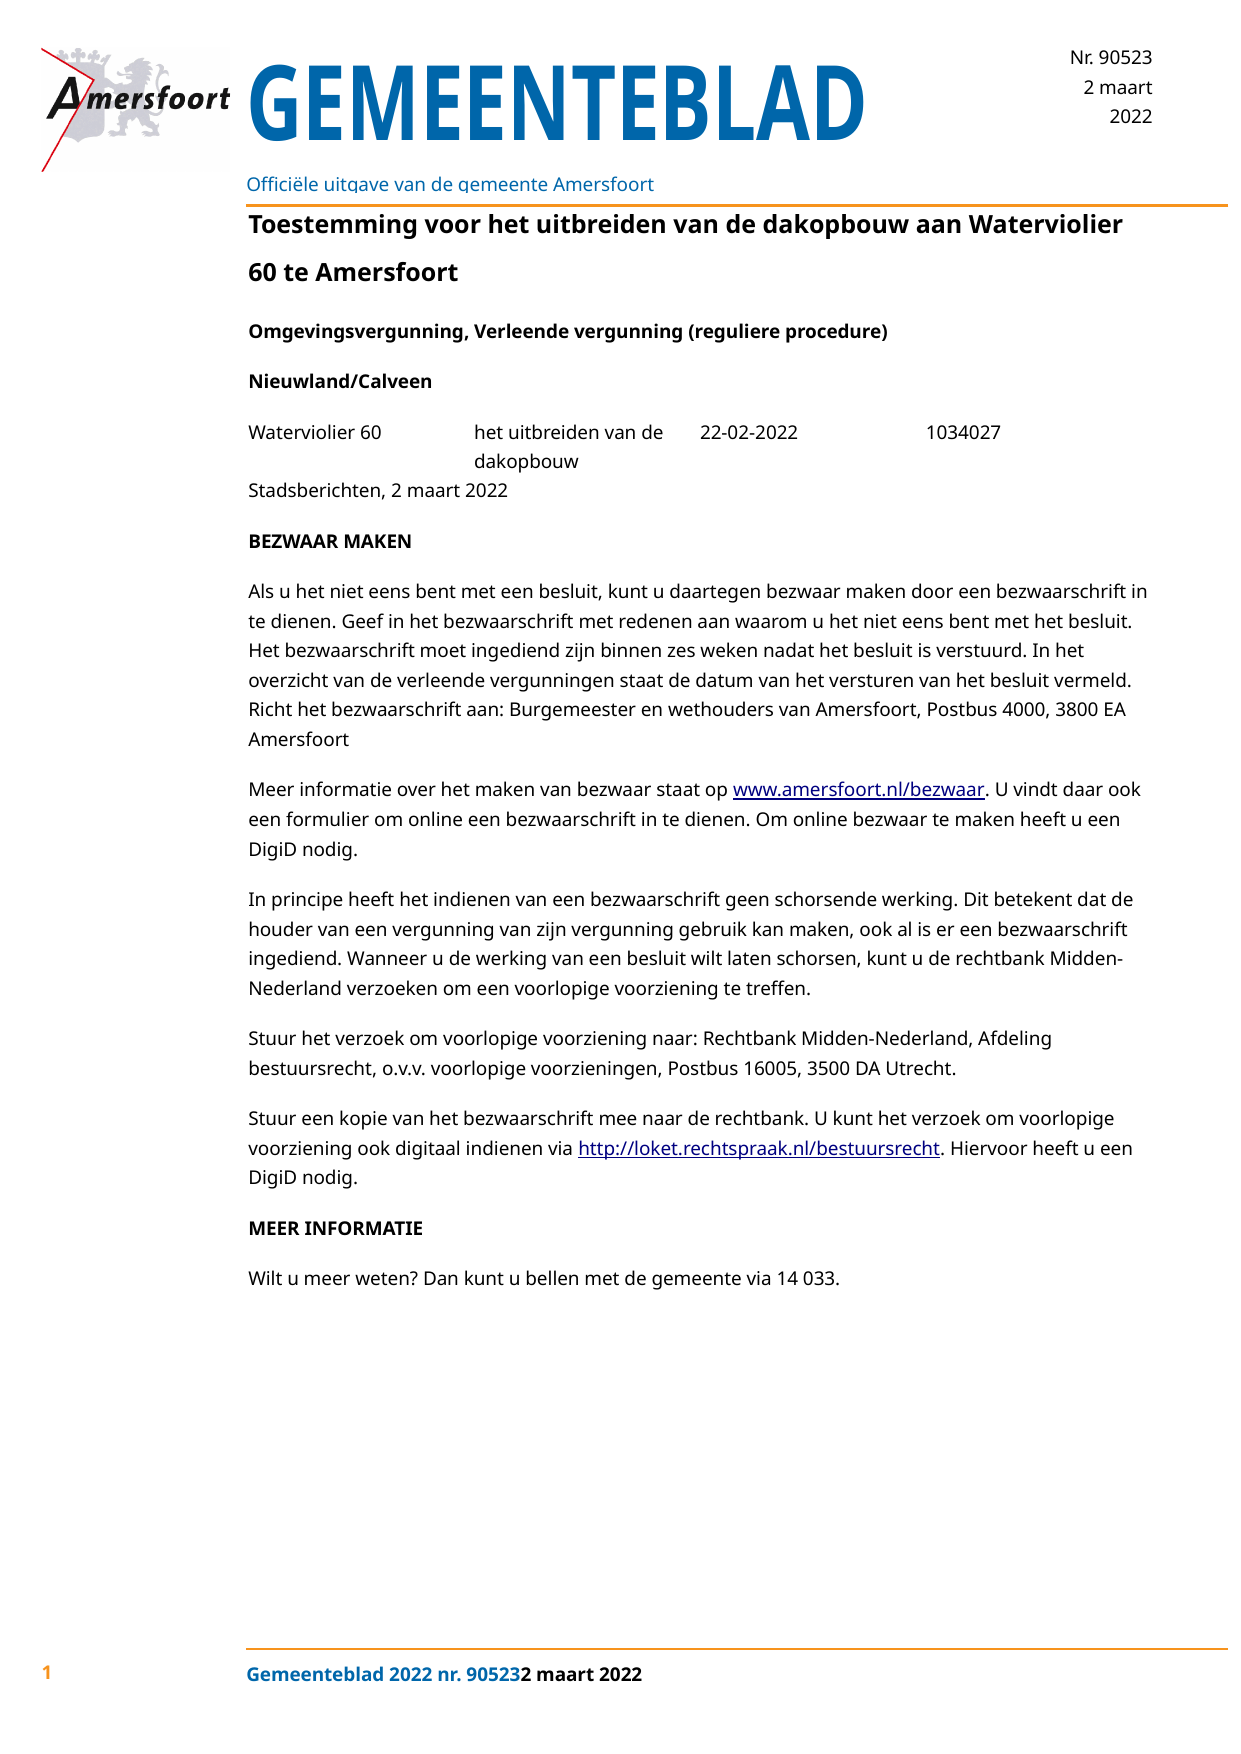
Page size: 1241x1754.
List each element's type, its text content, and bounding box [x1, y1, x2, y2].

text BEZWAAR MAKEN [248, 528, 1152, 553]
text Als u het niet eens bent met een besluit, kunt u daartegen bezwaar maken door een bezwaarschrift in te dienen. Geef in het bezwaarschrift met redenen aan waarom u het niet eens bent met het besluit. Het bezwaarschrift moet ingediend zijn binnen zes weken nadat het besluit is verstuurd. In het overzicht van de verleende vergunningen staat de datum van het versturen van het besluit vermeld. Richt het bezwaarschrift aan: Burgemeester en wethouders van Amersfoort, Postbus 4000, 3800 EA Amersfoort [248, 578, 1152, 752]
text In principe heeft het indienen van een bezwaarschrift geen schorsende werking. Dit betekent dat de houder van een vergunning van zijn vergunning gebruik kan maken, ook al is er een bezwaarschrift ingediend. Wanneer u de werking van een besluit wilt laten schorsen, kunt u de rechtbank Midden-Nederland verzoeken om een voorlopige voorziening te treffen. [248, 886, 1152, 1001]
table_header het uitbreiden van de dakopbouw [474, 419, 700, 474]
text Omgevingsvergunning, Verleende vergunning (reguliere procedure) [248, 318, 1152, 344]
text Nieuwland/Calveen [248, 368, 1152, 394]
text Stadsberichten, 2 maart 2022 [248, 477, 1152, 503]
text Stuur het verzoek om voorlopige voorziening naar: Rechtbank Midden-Nederland, Afdeling bestuursrecht, o.v.v. voorlopige voorzieningen, Postbus 16005, 3500 DA Utrecht. [248, 1025, 1152, 1081]
text Toestemming voor het uitbreiden van de dakopbouw aan Waterviolier 60 te Amersfoort [248, 207, 1152, 288]
table_header Waterviolier 60 [248, 419, 474, 474]
text Wilt u meer weten? Dan kunt u bellen met de gemeente via 14 033. [248, 1265, 1152, 1291]
table_header 1034027 [926, 419, 1152, 474]
text Meer informatie over het maken van bezwaar staat op www.amersfoort.nl/bezwaar. U vindt daar ook een formulier om online een bezwaarschrift in te dienen. Om online bezwaar te maken heeft u een DigiD nodig. [248, 777, 1152, 861]
picture [41, 47, 231, 172]
text Stuur een kopie van het bezwaarschrift mee naar de rechtbank. U kunt het verzoek om voorlopige voorziening ook digitaal indienen via http://loket.rechtspraak.nl/bestuursrecht. Hiervoor heeft u een DigiD nodig. [248, 1105, 1152, 1190]
table_header 22-02-2022 [700, 419, 926, 474]
text MEER INFORMATIE [248, 1215, 1152, 1241]
